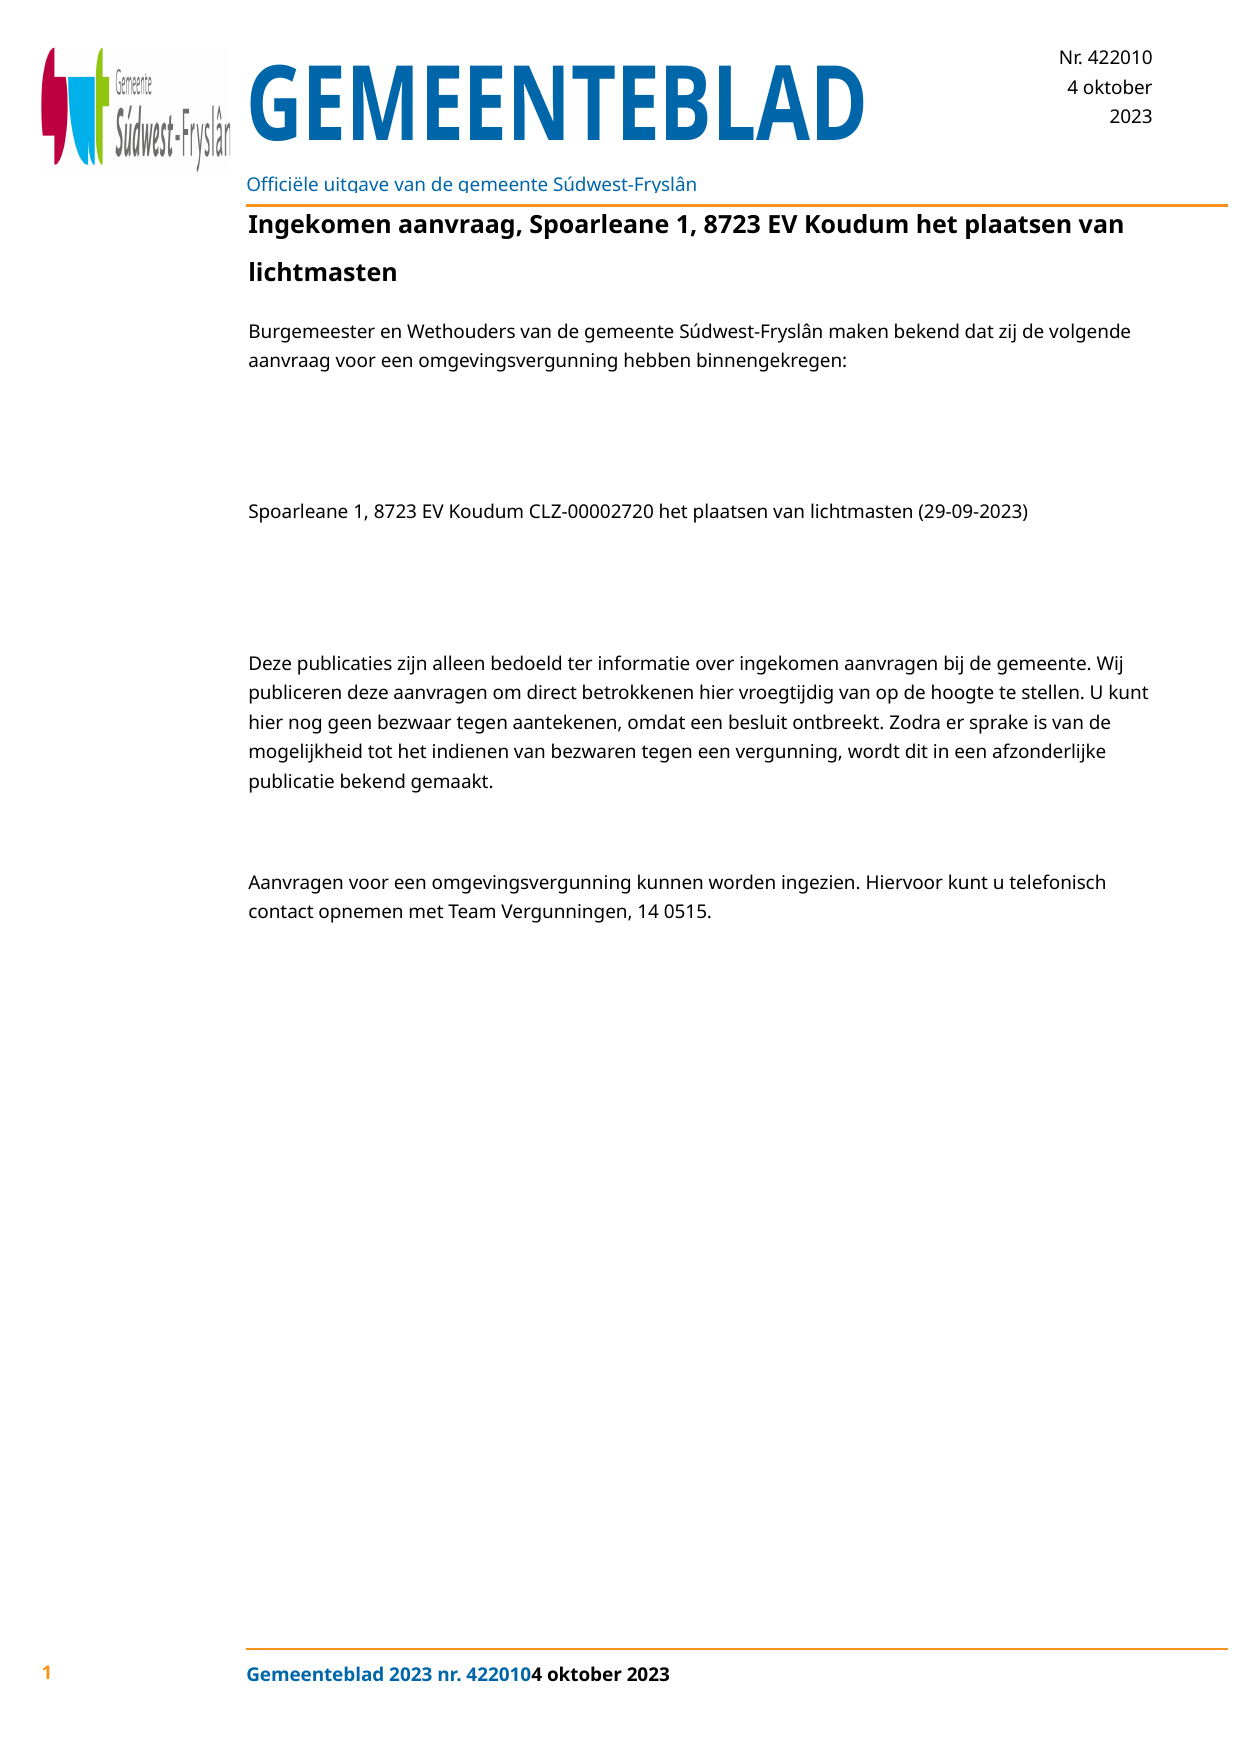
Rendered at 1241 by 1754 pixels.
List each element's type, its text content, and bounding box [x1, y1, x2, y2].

text Ingekomen aanvraag, Spoarleane 1, 8723 EV Koudum het plaatsen van lichtmasten [248, 207, 1152, 288]
text Spoarleane 1, 8723 EV Koudum CLZ-00002720 het plaatsen van lichtmasten (29-09-2023) [248, 499, 1152, 524]
text Deze publicaties zijn alleen bedoeld ter informatie over ingekomen aanvragen bij de gemeente. Wij publiceren deze aanvragen om direct betrokkenen hier vroegtijdig van op de hoogte te stellen. U kunt hier nog geen bezwaar tegen aantekenen, omdat een besluit ontbreekt. Zodra er sprake is van de mogelijkheid tot het indienen van bezwaren tegen een vergunning, wordt dit in een afzonderlijke publicatie bekend gemaakt. [248, 650, 1152, 794]
text Burgemeester en Wethouders van de gemeente Súdwest-Fryslân maken bekend dat zij de volgende aanvraag voor een omgevingsvergunning hebben binnengekregen: [248, 318, 1152, 373]
picture [41, 47, 231, 172]
text Aanvragen voor een omgevingsvergunning kunnen worden ingezien. Hiervoor kunt u telefonisch contact opnemen met Team Vergunningen, 14 0515. [248, 869, 1152, 924]
